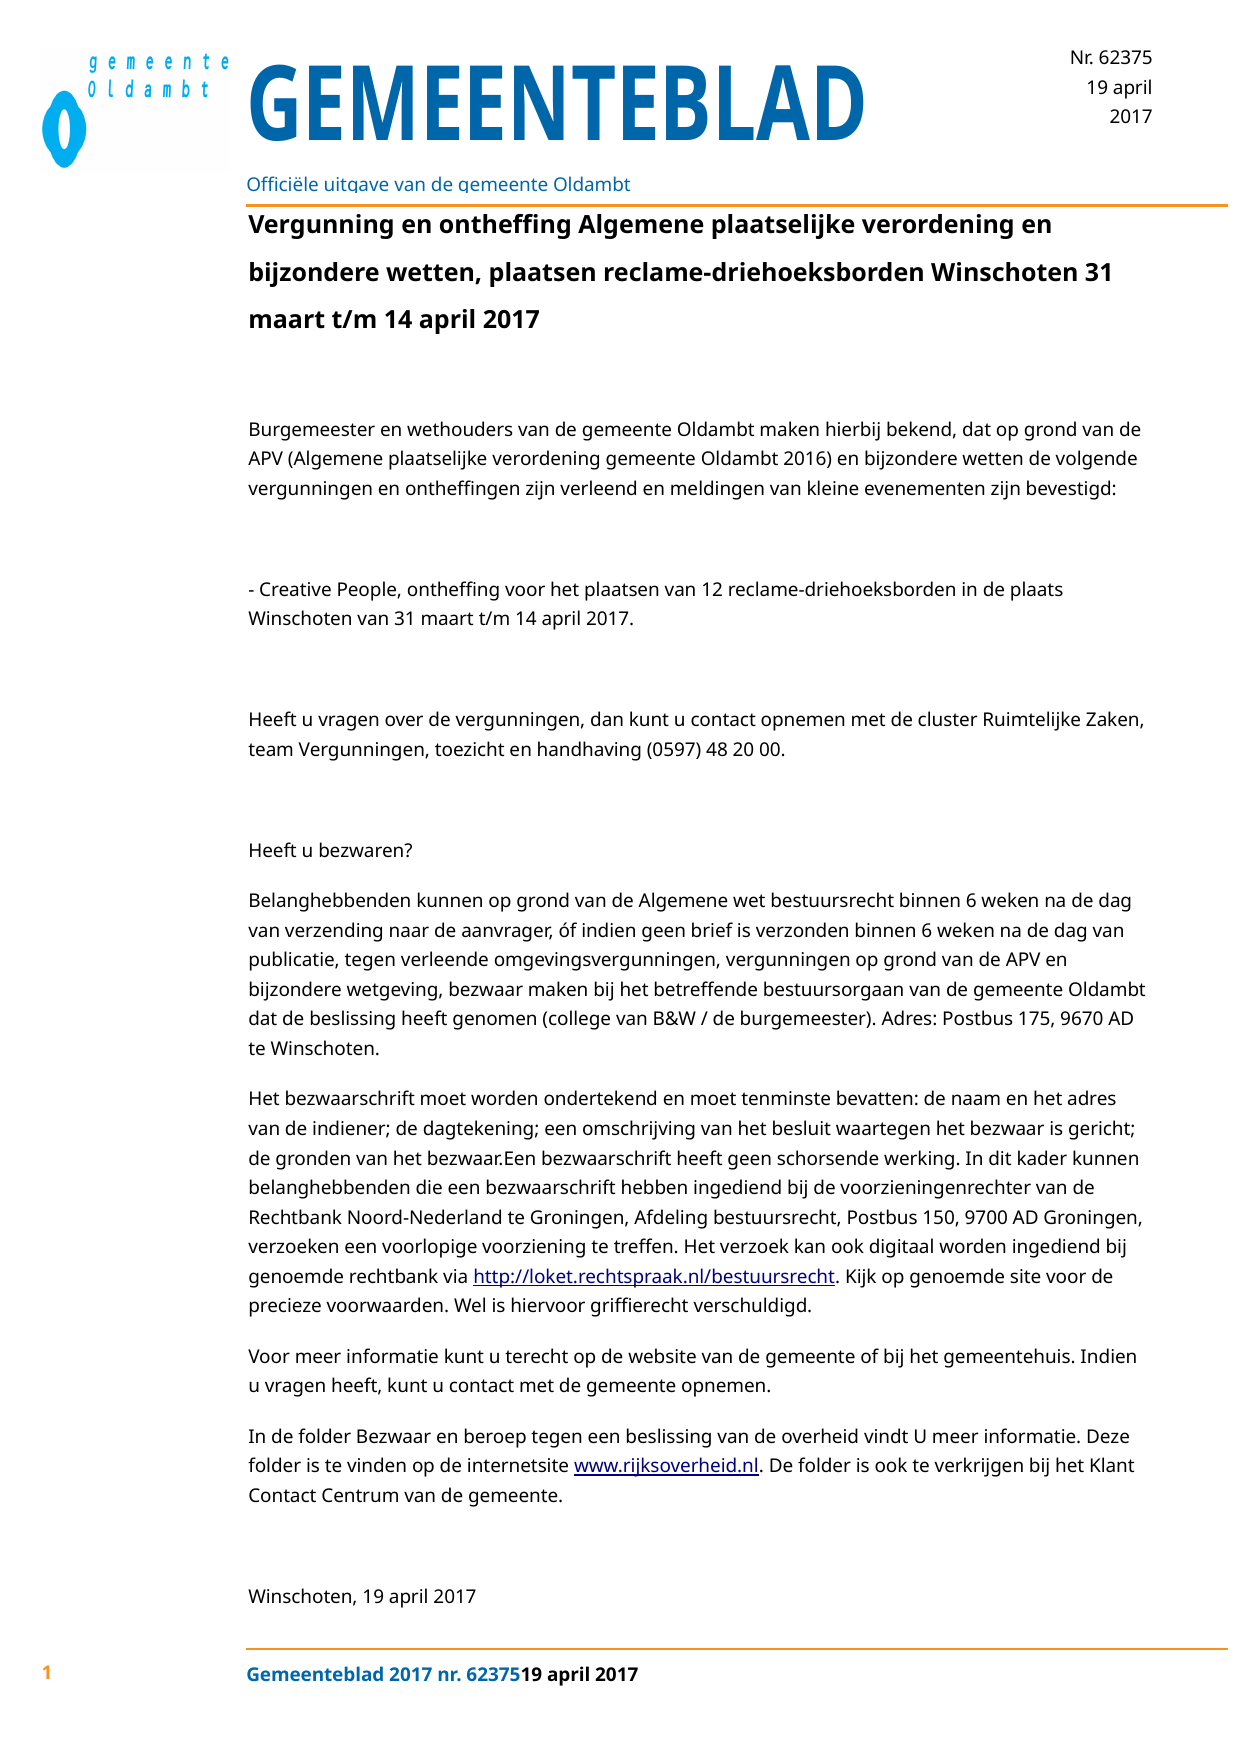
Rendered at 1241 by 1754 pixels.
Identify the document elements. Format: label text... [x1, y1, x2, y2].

picture [41, 47, 231, 172]
text Winschoten, 19 april 2017 [248, 1583, 1152, 1609]
text Belanghebbenden kunnen op grond van de Algemene wet bestuursrecht binnen 6 weken na de dag van verzending naar de aanvrager, óf indien geen brief is verzonden binnen 6 weken na de dag van publicatie, tegen verleende omgevingsvergunningen, vergunningen op grond van de APV en bijzondere wetgeving, bezwaar maken bij het betreffende bestuursorgaan van de gemeente Oldambt dat de beslissing heeft genomen (college van B&W / de burgemeester). Adres: Postbus 175, 9670 AD te Winschoten. [248, 887, 1152, 1061]
text Voor meer informatie kunt u terecht op de website van de gemeente of bij het gemeentehuis. Indien u vragen heeft, kunt u contact met de gemeente opnemen. [248, 1343, 1152, 1398]
text Vergunning en ontheffing Algemene plaatselijke verordening en bijzondere wetten, plaatsen reclame-driehoeksborden Winschoten 31 maart t/m 14 april 2017 [248, 207, 1152, 336]
text Heeft u bezwaren? [248, 837, 1152, 862]
text In de folder Bezwaar en beroep tegen een beslissing van de overheid vindt U meer informatie. Deze folder is te vinden op de internetsite www.rijksoverheid.nl. De folder is ook te verkrijgen bij het Klant Contact Centrum van de gemeente. [248, 1423, 1152, 1508]
text Het bezwaarschrift moet worden ondertekend en moet tenminste bevatten: de naam en het adres van de indiener; de dagtekening; een omschrijving van het besluit waartegen het bezwaar is gericht; de gronden van het bezwaar.Een bezwaarschrift heeft geen schorsende werking. In dit kader kunnen belanghebbenden die een bezwaarschrift hebben ingediend bij de voorzieningenrechter van de Rechtbank Noord-Nederland te Groningen, Afdeling bestuursrecht, Postbus 150, 9700 AD Groningen, verzoeken een voorlopige voorziening te treffen. Het verzoek kan ook digitaal worden ingediend bij genoemde rechtbank via http://loket.rechtspraak.nl/bestuursrecht. Kijk op genoemde site voor de precieze voorwaarden. Wel is hiervoor griffierecht verschuldigd. [248, 1086, 1152, 1318]
text - Creative People, ontheffing voor het plaatsen van 12 reclame-driehoeksborden in de plaats Winschoten van 31 maart t/m 14 april 2017. [248, 576, 1152, 631]
text Burgemeester en wethouders van de gemeente Oldambt maken hierbij bekend, dat op grond van de APV (Algemene plaatselijke verordening gemeente Oldambt 2016) en bijzondere wetten de volgende vergunningen en ontheffingen zijn verleend en meldingen van kleine evenementen zijn bevestigd: [248, 416, 1152, 501]
text Heeft u vragen over de vergunningen, dan kunt u contact opnemen met de cluster Ruimtelijke Zaken, team Vergunningen, toezicht en handhaving (0597) 48 20 00. [248, 706, 1152, 762]
